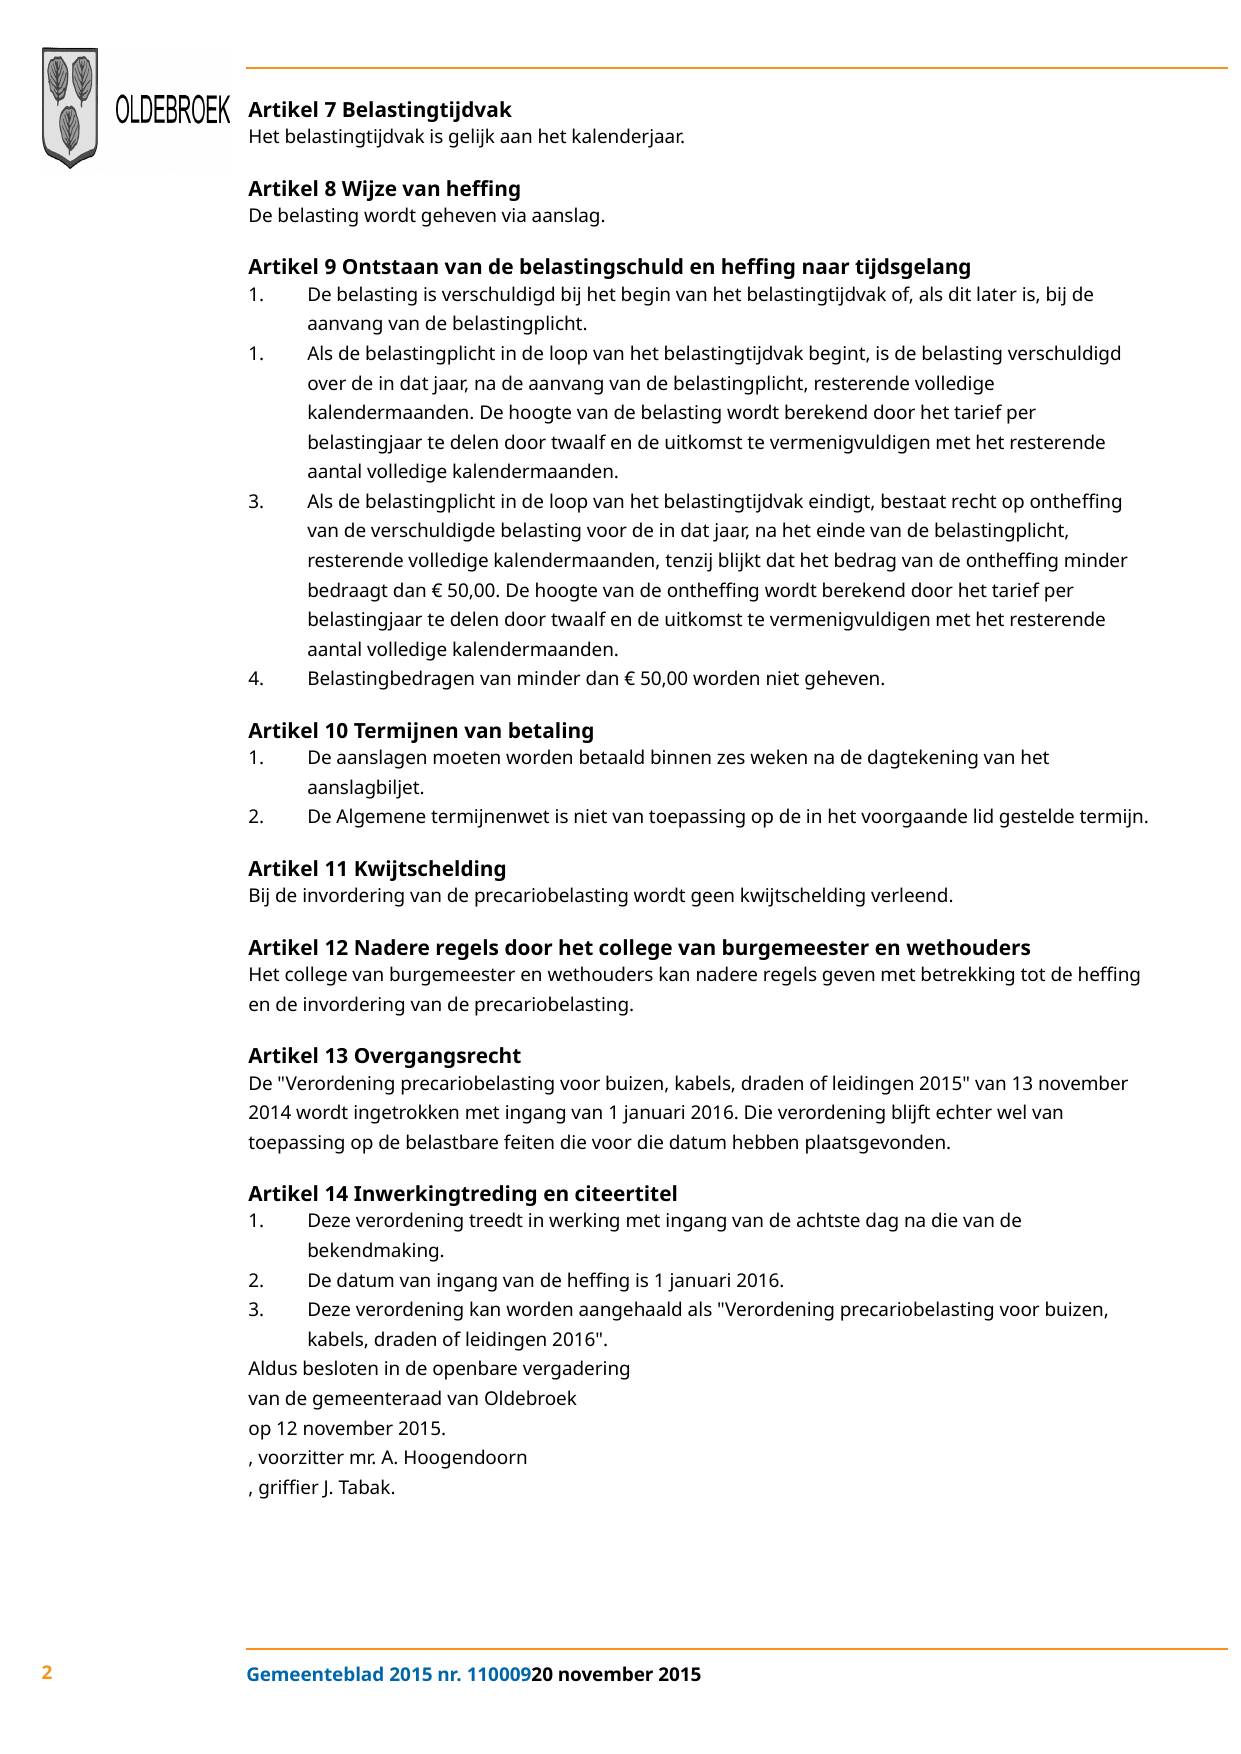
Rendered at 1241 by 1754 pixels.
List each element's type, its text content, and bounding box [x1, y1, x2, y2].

text Artikel 8 Wijze van heffing [248, 174, 1152, 202]
text Artikel 12 Nadere regels door het college van burgemeester en wethouders [248, 933, 1152, 961]
text , griffier J. Tabak. [248, 1474, 1152, 1500]
picture [41, 47, 231, 172]
text Het college van burgemeester en wethouders kan nadere regels geven met betrekking tot de heffing en de invordering van de precariobelasting. [248, 961, 1152, 1017]
text Artikel 13 Overgangsrecht [248, 1041, 1152, 1070]
text Artikel 11 Kwijtschelding [248, 854, 1152, 882]
text Aldus besloten in de openbare vergadering [248, 1356, 1152, 1381]
list Deze verordening kan worden aangehaald als "Verordening precariobelasting voor buizen, kabels, draden of leidingen 2016". [248, 1296, 1152, 1352]
text Het belastingtijdvak is gelijk aan het kalenderjaar. [248, 123, 1152, 149]
text , voorzitter mr. A. Hoogendoorn [248, 1444, 1152, 1470]
list Belastingbedragen van minder dan € 50,00 worden niet geheven. [248, 666, 1152, 691]
text Artikel 7 Belastingtijdvak [248, 95, 1152, 123]
text Artikel 10 Termijnen van betaling [248, 716, 1152, 744]
text De "Verordening precariobelasting voor buizen, kabels, draden of leidingen 2015" van 13 november 2014 wordt ingetrokken met ingang van 1 januari 2016. Die verordening blijft echter wel van toepassing op de belastbare feiten die voor die datum hebben plaatsgevonden. [248, 1070, 1152, 1154]
text Bij de invordering van de precariobelasting wordt geen kwijtschelding verleend. [248, 882, 1152, 908]
text Artikel 14 Inwerkingtreding en citeertitel [248, 1179, 1152, 1208]
text Artikel 9 Ontstaan van de belastingschuld en heffing naar tijdsgelang [248, 252, 1152, 281]
list De belasting is verschuldigd bij het begin van het belastingtijdvak of, als dit later is, bij de aanvang van de belastingplicht. [248, 281, 1152, 336]
list De datum van ingang van de heffing is 1 januari 2016. [248, 1267, 1152, 1293]
list Als de belastingplicht in de loop van het belastingtijdvak begint, is de belasting verschuldigd over de in dat jaar, na de aanvang van de belastingplicht, resterende volledige kalendermaanden. De hoogte van de belasting wordt berekend door het tarief per belastingjaar te delen door twaalf en de uitkomst te vermenigvuldigen met het resterende aantal volledige kalendermaanden. [248, 340, 1152, 484]
text De belasting wordt geheven via aanslag. [248, 202, 1152, 228]
list De aanslagen moeten worden betaald binnen zes weken na de dagtekening van het aanslagbiljet. [248, 744, 1152, 800]
text op 12 november 2015. [248, 1415, 1152, 1441]
list De Algemene termijnenwet is niet van toepassing op de in het voorgaande lid gestelde termijn. [248, 803, 1152, 829]
list Deze verordening treedt in werking met ingang van de achtste dag na die van de bekendmaking. [248, 1208, 1152, 1263]
text van de gemeenteraad van Oldebroek [248, 1385, 1152, 1411]
list Als de belastingplicht in de loop van het belastingtijdvak eindigt, bestaat recht op ontheffing van de verschuldigde belasting voor de in dat jaar, na het einde van de belastingplicht, resterende volledige kalendermaanden, tenzij blijkt dat het bedrag van de ontheffing minder bedraagt dan € 50,00. De hoogte van de ontheffing wordt berekend door het tarief per belastingjaar te delen door twaalf en de uitkomst te vermenigvuldigen met het resterende aantal volledige kalendermaanden. [248, 488, 1152, 662]
